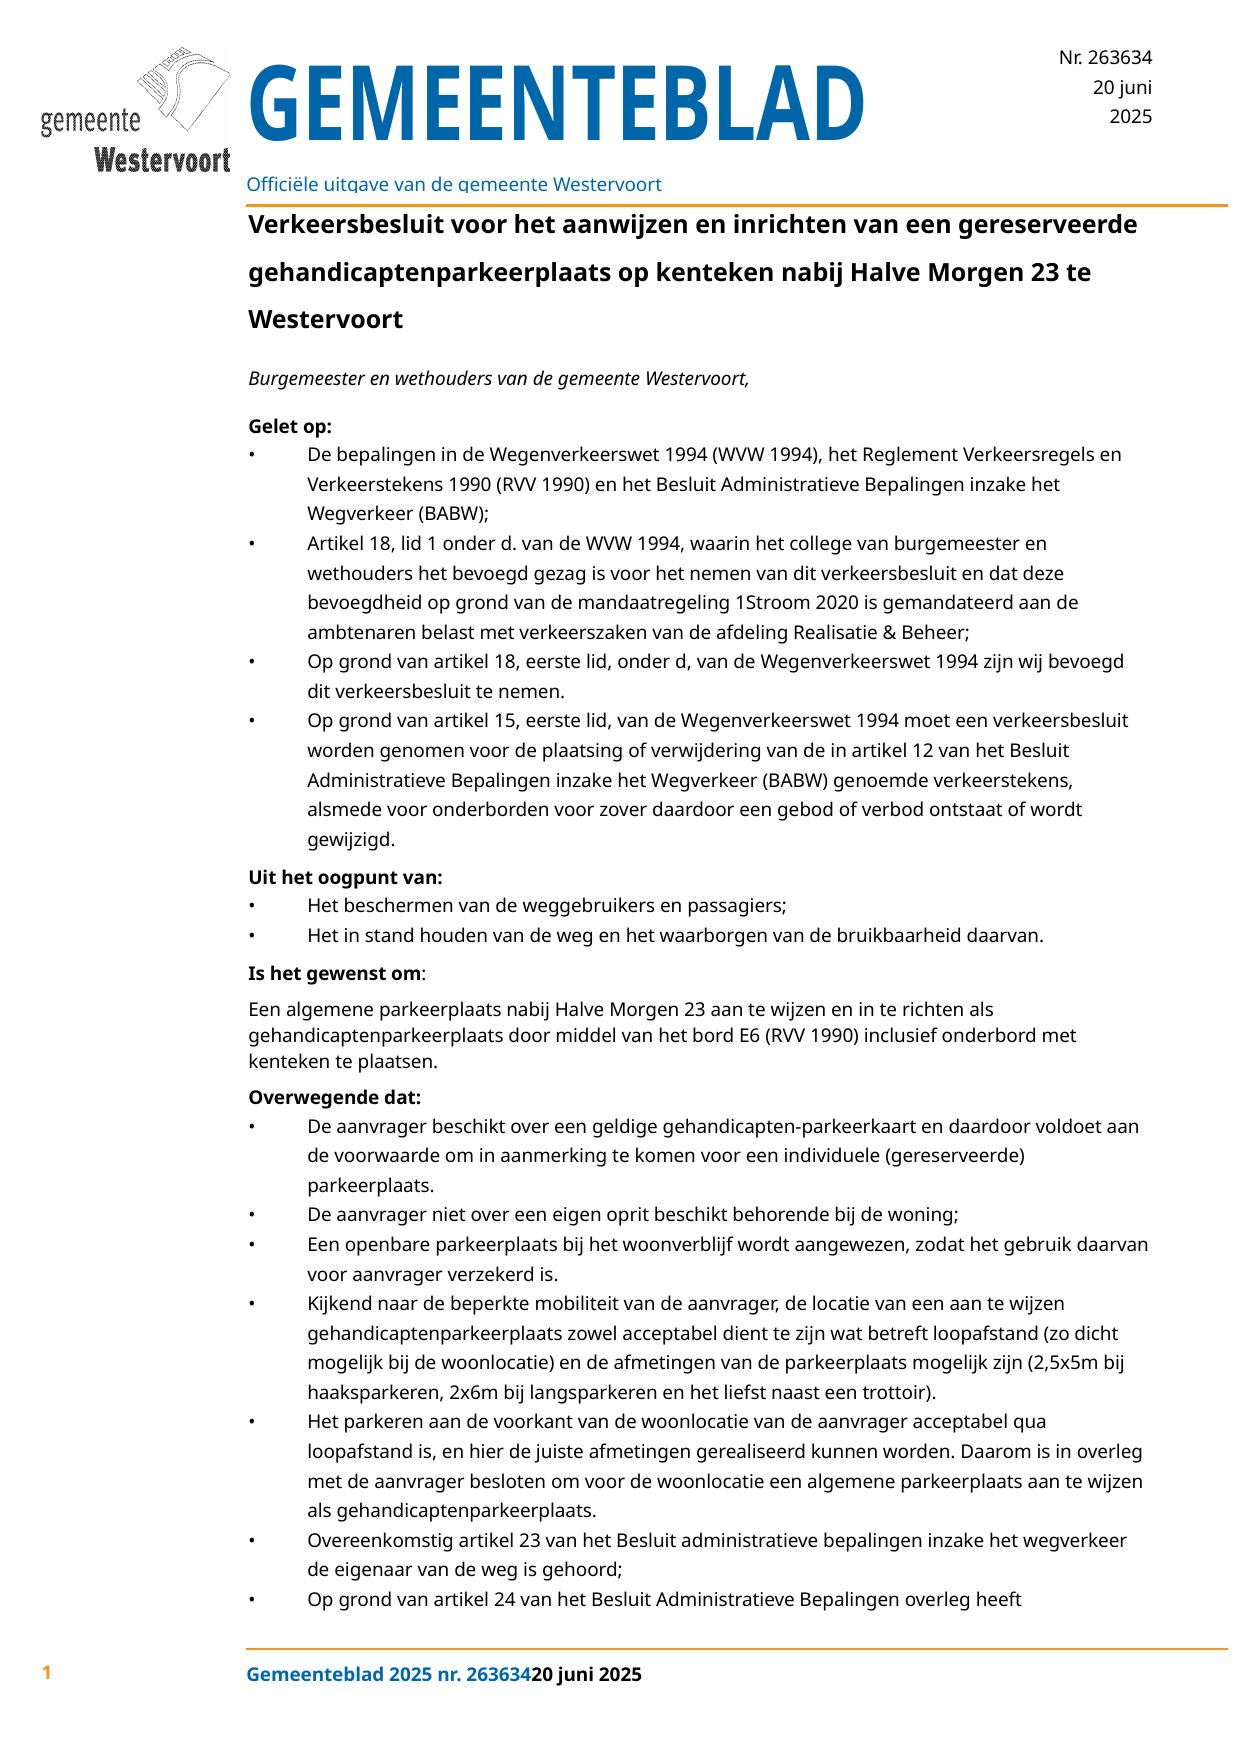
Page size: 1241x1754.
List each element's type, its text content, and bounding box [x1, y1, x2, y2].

list De aanvrager niet over een eigen oprit beschikt behorende bij de woning; [248, 1202, 1152, 1227]
text Overwegende dat: [248, 1084, 1152, 1110]
list Op grond van artikel 15, eerste lid, van de Wegenverkeerswet 1994 moet een verkeersbesluit worden genomen voor de plaatsing of verwijdering van de in artikel 12 van het Besluit Administratieve Bepalingen inzake het Wegverkeer (BABW) genoemde verkeerstekens, alsmede voor onderborden voor zover daardoor een gebod of verbod ontstaat of wordt gewijzigd. [248, 708, 1152, 852]
text Uit het oogpunt van: [248, 864, 1152, 890]
list Het parkeren aan de voorkant van de woonlocatie van de aanvrager acceptabel qua loopafstand is, en hier de juiste afmetingen gerealiseerd kunnen worden. Daarom is in overleg met de aanvrager besloten om voor de woonlocatie een algemene parkeerplaats aan te wijzen als gehandicaptenparkeerplaats. [248, 1409, 1152, 1523]
list Op grond van artikel 24 van het Besluit Administratieve Bepalingen overleg heeft [248, 1586, 1152, 1612]
list Kijkend naar de beperkte mobiliteit van de aanvrager, de locatie van een aan te wijzen gehandicaptenparkeerplaats zowel acceptabel dient te zijn wat betreft loopafstand (zo dicht mogelijk bij de woonlocatie) en de afmetingen van de parkeerplaats mogelijk zijn (2,5x5m bij haaksparkeren, 2x6m bij langsparkeren en het liefst naast een trottoir). [248, 1290, 1152, 1405]
list Een openbare parkeerplaats bij het woonverblijf wordt aangewezen, zodat het gebruik daarvan voor aanvrager verzekerd is. [248, 1231, 1152, 1287]
list Het beschermen van de weggebruikers en passagiers; [248, 892, 1152, 918]
text Gelet op: [248, 413, 1152, 439]
text Is het gewenst om: [248, 960, 1152, 986]
text Burgemeester en wethouders van de gemeente Westervoort, [248, 366, 1152, 391]
picture [41, 47, 231, 172]
list De aanvrager beschikt over een geldige gehandicapten-parkeerkaart en daardoor voldoet aan de voorwaarde om in aanmerking te komen voor een individuele (gereserveerde) parkeerplaats. [248, 1113, 1152, 1198]
list Artikel 18, lid 1 onder d. van de WVW 1994, waarin het college van burgemeester en wethouders het bevoegd gezag is voor het nemen van dit verkeersbesluit en dat deze bevoegdheid op grond van de mandaatregeling 1Stroom 2020 is gemandateerd aan de ambtenaren belast met verkeerszaken van de afdeling Realisatie & Beheer; [248, 530, 1152, 645]
list Het in stand houden van de weg en het waarborgen van de bruikbaarheid daarvan. [248, 922, 1152, 948]
list Op grond van artikel 18, eerste lid, onder d, van de Wegenverkeerswet 1994 zijn wij bevoegd dit verkeersbesluit te nemen. [248, 648, 1152, 704]
text Een algemene parkeerplaats nabij Halve Morgen 23 aan te wijzen en in te richten als gehandicaptenparkeerplaats door middel van het bord E6 (RVV 1990) inclusief onderbord met kenteken te plaatsen. [248, 996, 1152, 1074]
text Verkeersbesluit voor het aanwijzen en inrichten van een gereserveerde gehandicaptenparkeerplaats op kenteken nabij Halve Morgen 23 te Westervoort [248, 207, 1152, 336]
list De bepalingen in de Wegenverkeerswet 1994 (WVW 1994), het Reglement Verkeersregels en Verkeerstekens 1990 (RVV 1990) en het Besluit Administratieve Bepalingen inzake het Wegverkeer (BABW); [248, 441, 1152, 526]
list Overeenkomstig artikel 23 van het Besluit administratieve bepalingen inzake het wegverkeer de eigenaar van de weg is gehoord; [248, 1527, 1152, 1582]
